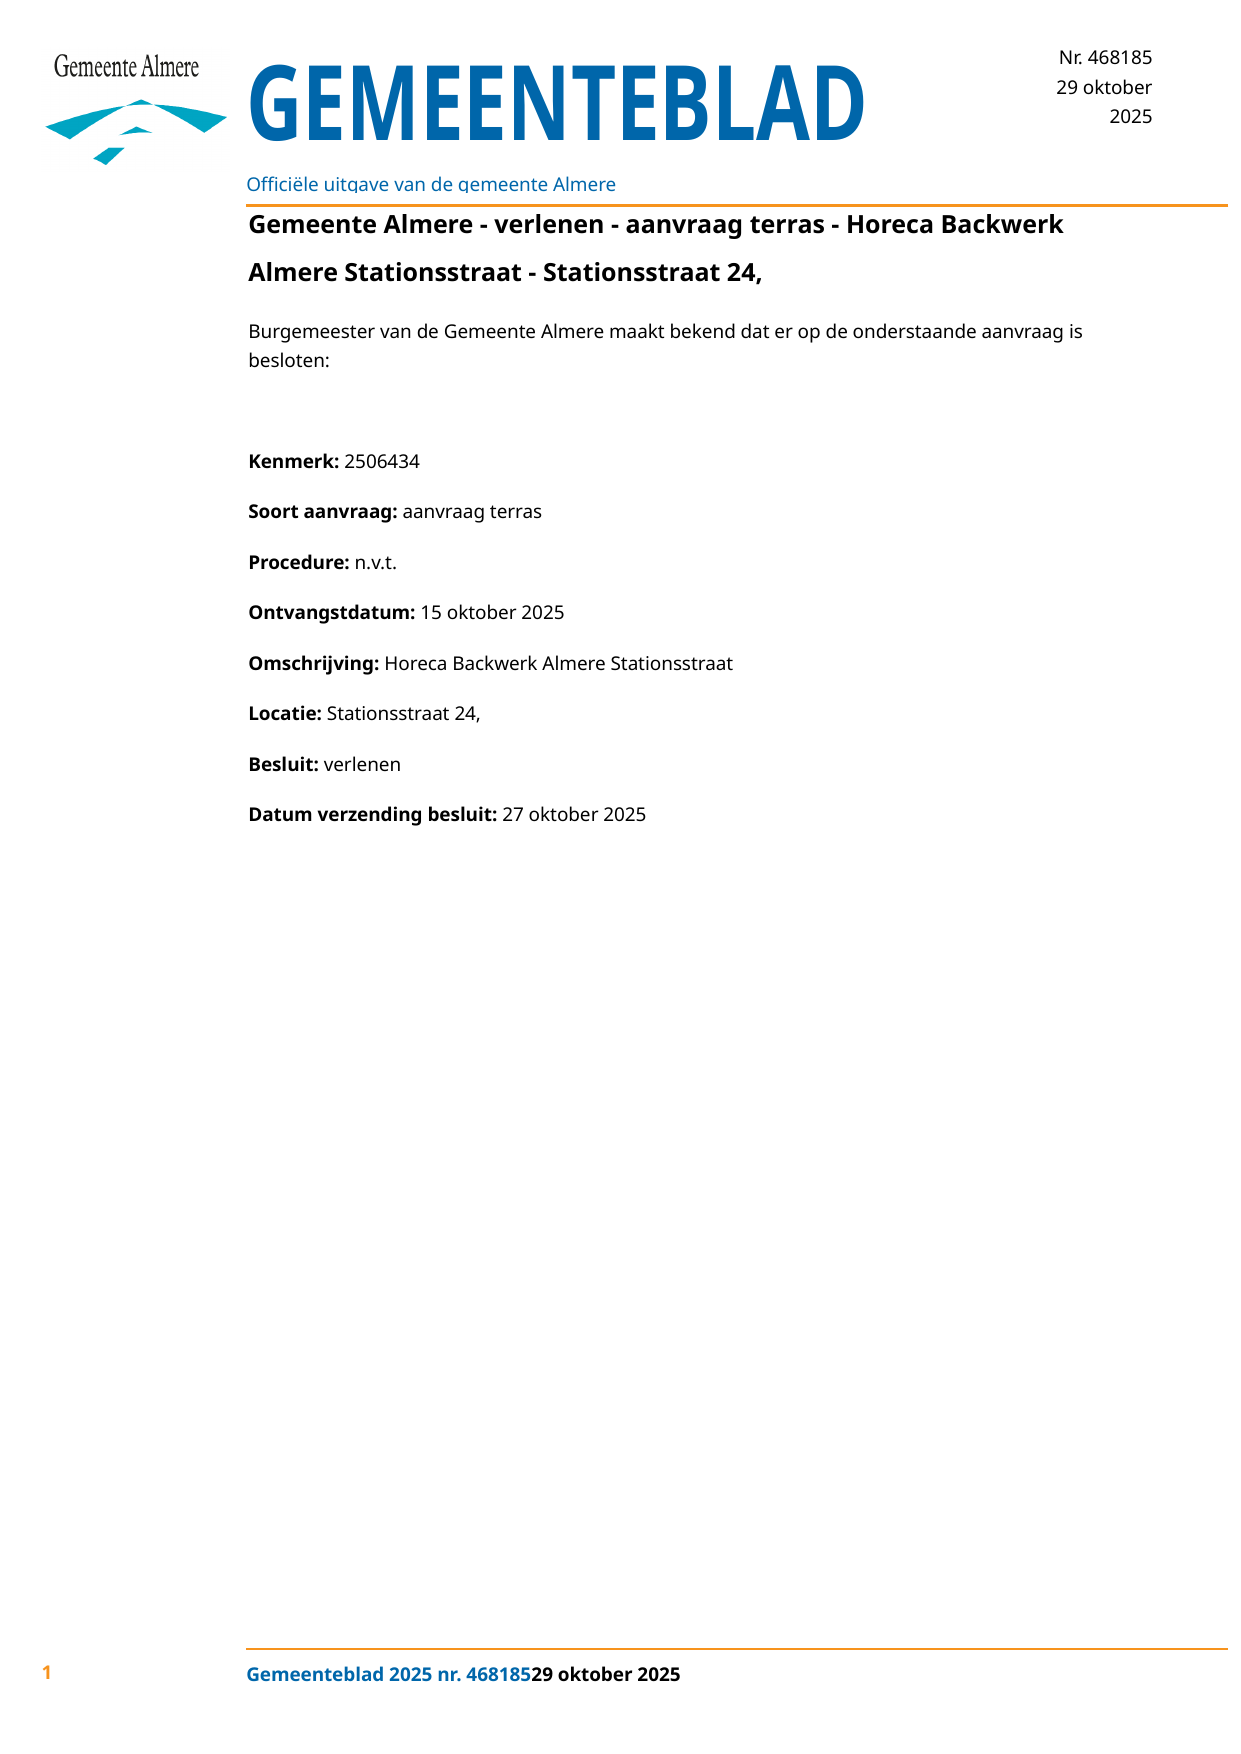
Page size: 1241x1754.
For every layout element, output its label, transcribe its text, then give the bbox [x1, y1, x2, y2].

text Procedure: n.v.t. [248, 549, 1152, 575]
text Locatie: Stationsstraat 24, [248, 700, 1152, 726]
picture [41, 47, 231, 172]
text Gemeente Almere - verlenen - aanvraag terras - Horeca Backwerk Almere Stationsstraat - Stationsstraat 24, [248, 207, 1152, 288]
text Burgemeester van de Gemeente Almere maakt bekend dat er op de onderstaande aanvraag is besloten: [248, 318, 1152, 373]
text Besluit: verlenen [248, 751, 1152, 777]
text Kenmerk: 2506434 [248, 448, 1152, 474]
text Omschrijving: Horeca Backwerk Almere Stationsstraat [248, 650, 1152, 676]
text Datum verzending besluit: 27 oktober 2025 [248, 801, 1152, 827]
text Soort aanvraag: aanvraag terras [248, 499, 1152, 524]
text Ontvangstdatum: 15 oktober 2025 [248, 599, 1152, 625]
